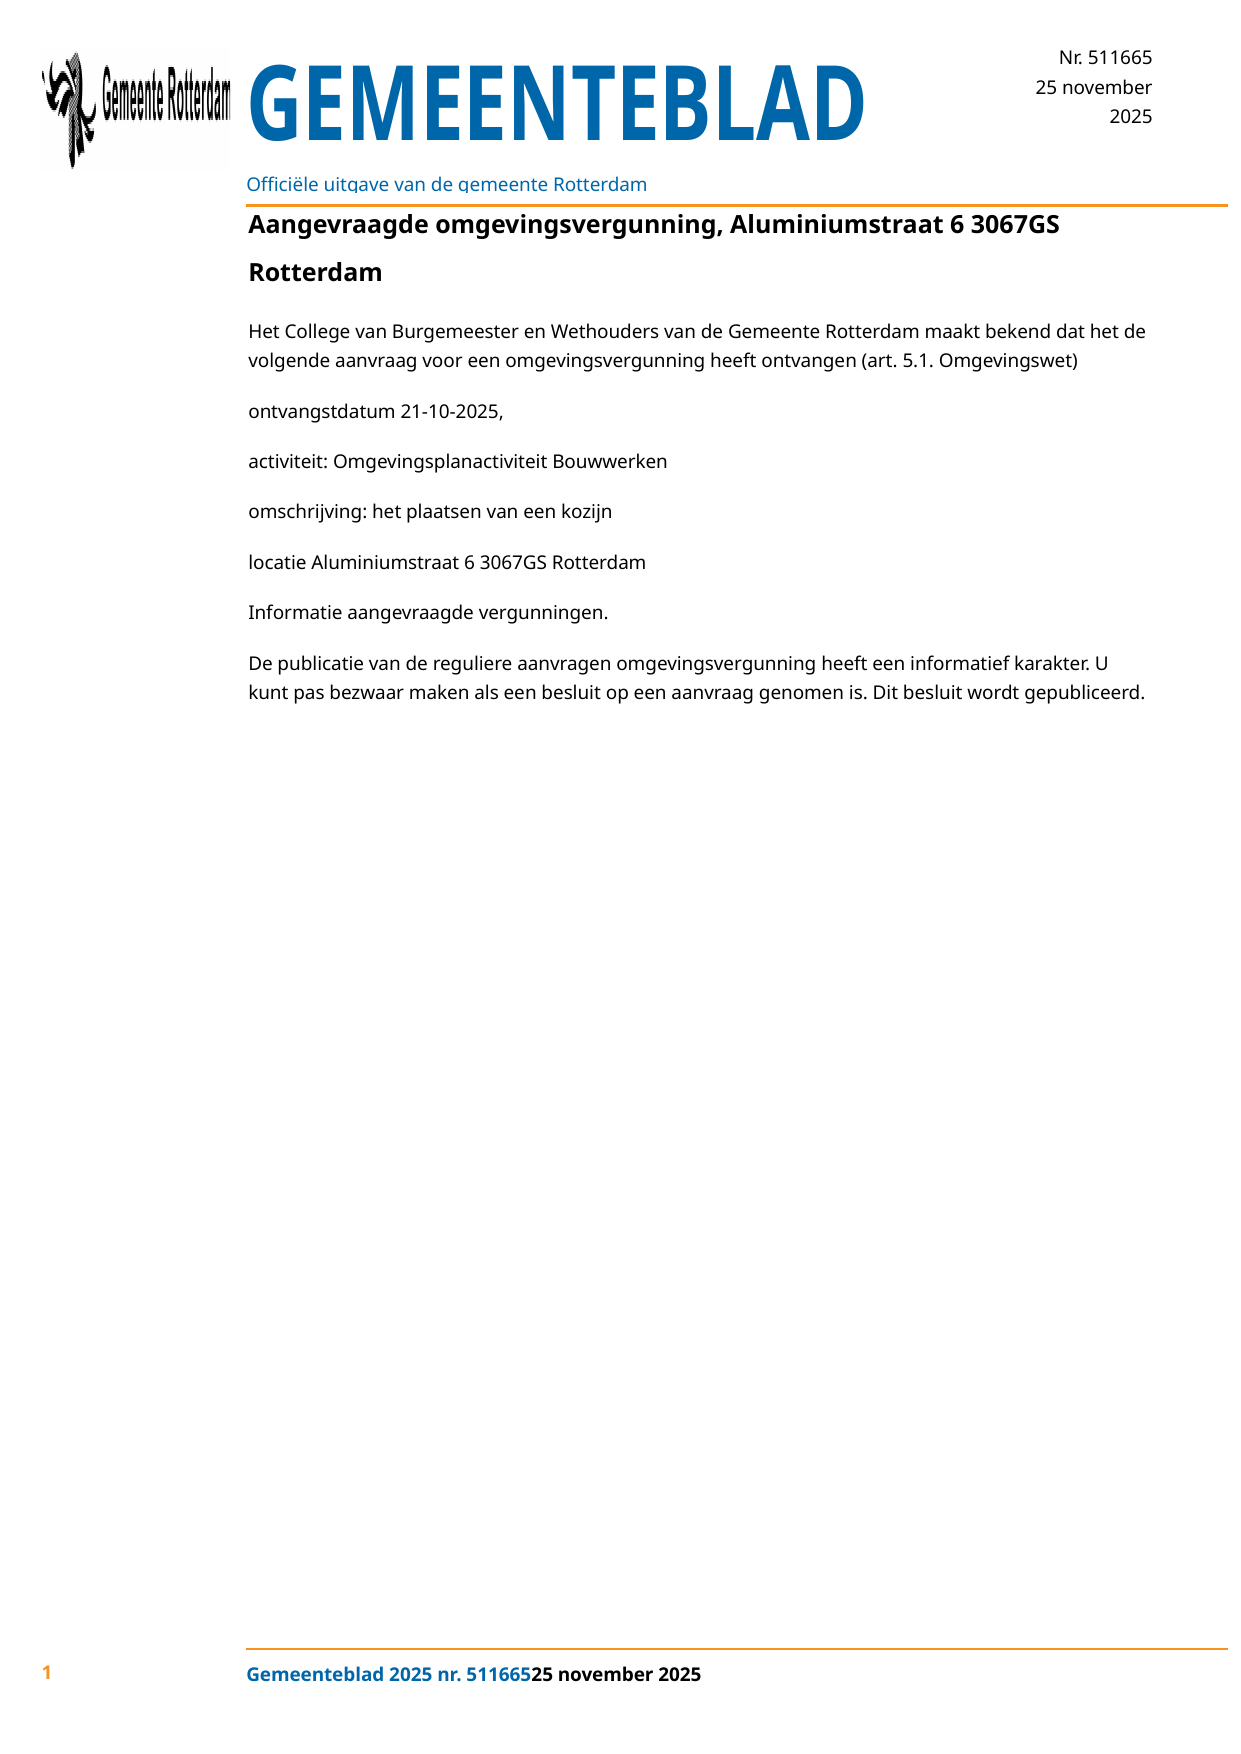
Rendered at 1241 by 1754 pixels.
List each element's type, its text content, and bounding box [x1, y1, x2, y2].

picture [41, 47, 231, 172]
text activiteit: Omgevingsplanactiviteit Bouwwerken [248, 448, 1152, 474]
text Informatie aangevraagde vergunningen. [248, 599, 1152, 625]
text ontvangstdatum 21-10-2025, [248, 398, 1152, 424]
text De publicatie van de reguliere aanvragen omgevingsvergunning heeft een informatief karakter. U kunt pas bezwaar maken als een besluit op een aanvraag genomen is. Dit besluit wordt gepubliceerd. [248, 650, 1152, 705]
text Het College van Burgemeester en Wethouders van de Gemeente Rotterdam maakt bekend dat het de volgende aanvraag voor een omgevingsvergunning heeft ontvangen (art. 5.1. Omgevingswet) [248, 318, 1152, 373]
text omschrijving: het plaatsen van een kozijn [248, 499, 1152, 524]
text Aangevraagde omgevingsvergunning, Aluminiumstraat 6 3067GS Rotterdam [248, 207, 1152, 288]
text locatie Aluminiumstraat 6 3067GS Rotterdam [248, 549, 1152, 575]
